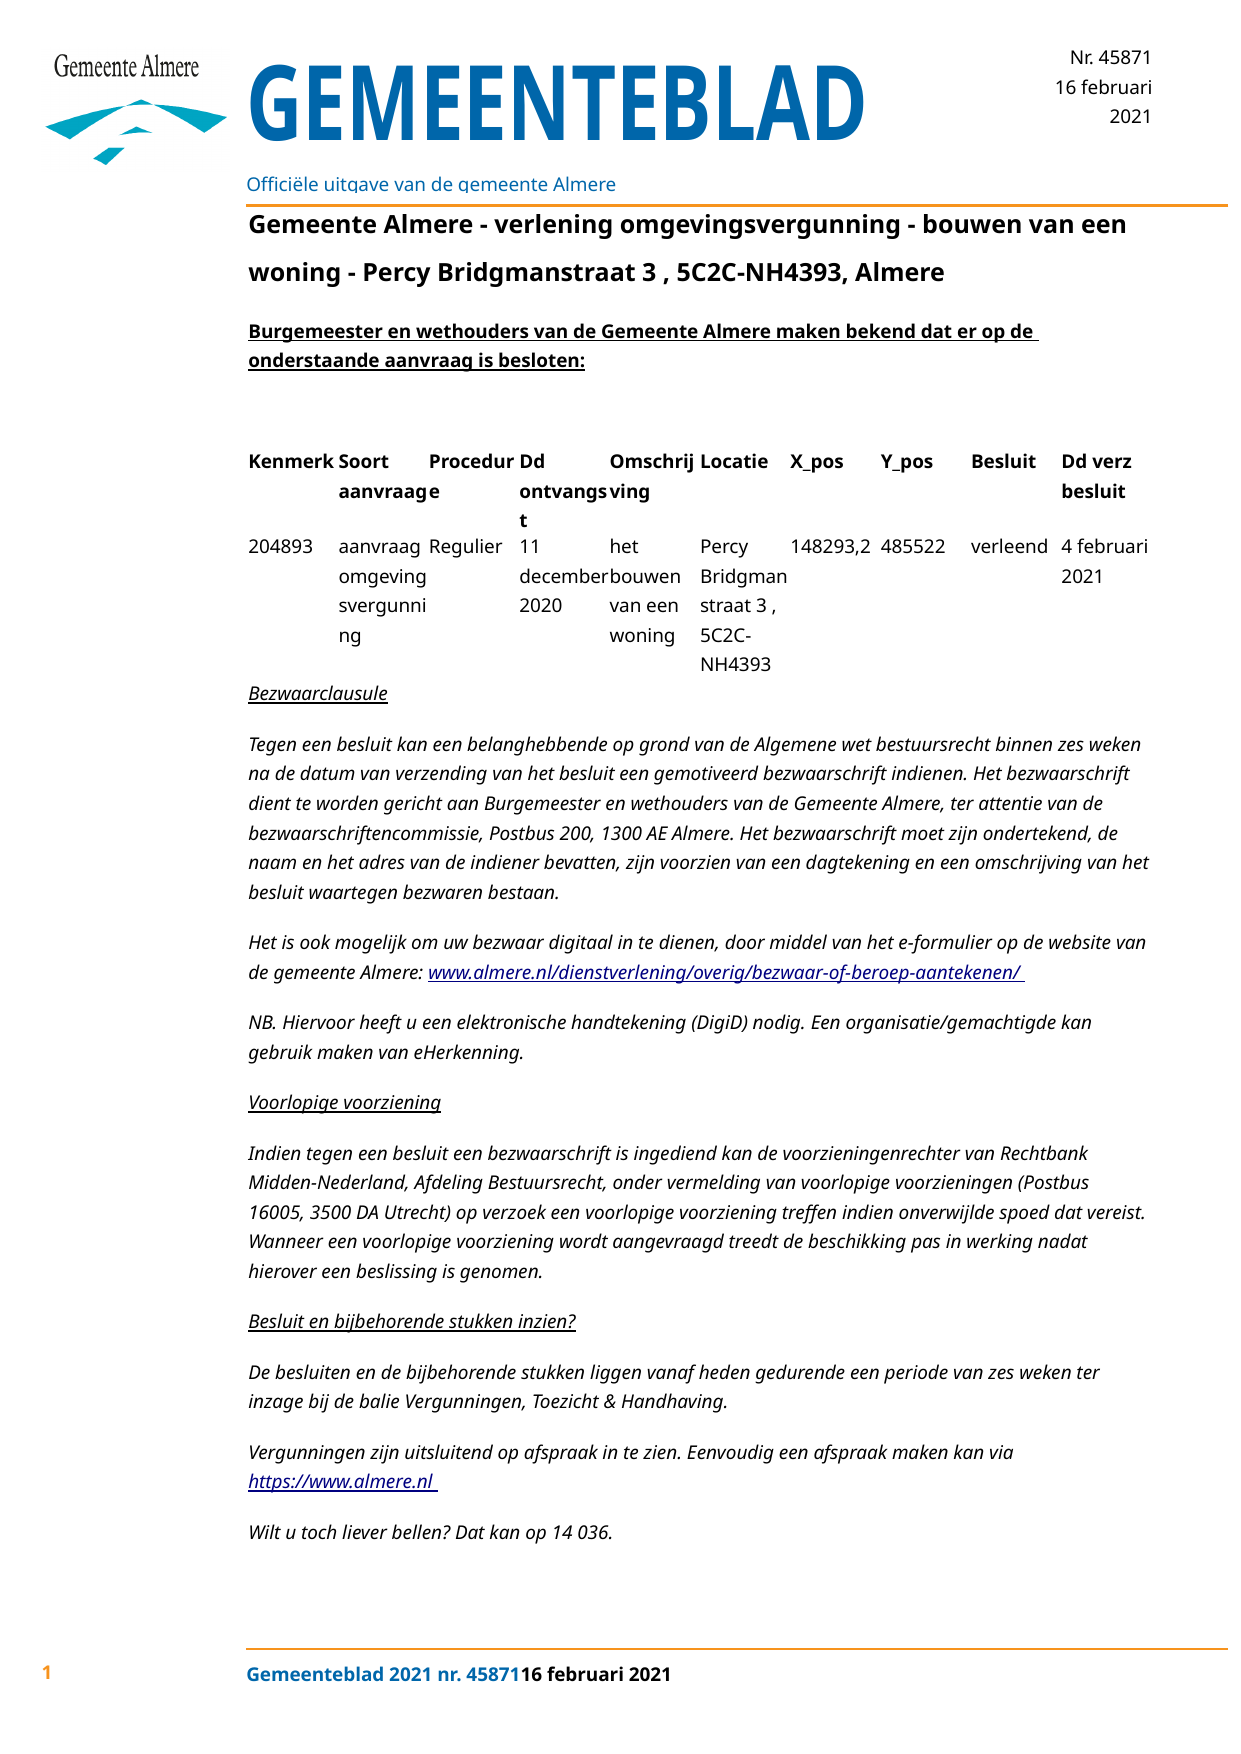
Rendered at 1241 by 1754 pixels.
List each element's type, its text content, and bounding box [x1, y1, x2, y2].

picture [41, 47, 231, 172]
text Gemeente Almere - verlening omgevingsvergunning - bouwen van een woning - Percy Bridgmanstraat 3 , 5C2C-NH4393, Almere [248, 207, 1152, 288]
table_header Y_pos [881, 449, 971, 533]
table_header X_pos [790, 449, 881, 533]
table_cell 11 december 2020 [519, 533, 609, 677]
text Vergunningen zijn uitsluitend op afspraak in te zien. Eenvoudig een afspraak maken kan via https://www.almere.nl [248, 1439, 1152, 1494]
text Bezwaarclausule [248, 681, 1152, 706]
table_cell verleend [971, 533, 1061, 677]
table_cell 148293,2 [790, 533, 881, 677]
table_cell het bouwen van een woning [609, 533, 700, 677]
text NB. Hiervoor heeft u een elektronische handtekening (DigiD) nodig. Een organisatie/gemachtigde kan gebruik maken van eHerkenning. [248, 1009, 1152, 1065]
text De besluiten en de bijbehorende stukken liggen vanaf heden gedurende een periode van zes weken ter inzage bij de balie Vergunningen, Toezicht & Handhaving. [248, 1359, 1152, 1414]
text Voorlopige voorziening [248, 1089, 1152, 1115]
table_header Kenmerk [248, 449, 338, 533]
table_header Besluit [971, 449, 1061, 533]
text Tegen een besluit kan een belanghebbende op grond van de Algemene wet bestuursrecht binnen zes weken na de datum van verzending van het besluit een gemotiveerd bezwaarschrift indienen. Het bezwaarschrift dient te worden gericht aan Burgemeester en wethouders van de Gemeente Almere, ter attentie van de bezwaarschriftencommissie, Postbus 200, 1300 AE Almere. Het bezwaarschrift moet zijn ondertekend, de naam en het adres van de indiener bevatten, zijn voorzien van een dagtekening en een omschrijving van het besluit waartegen bezwaren bestaan. [248, 731, 1152, 905]
table_header Dd ontvangst [519, 449, 609, 533]
text Indien tegen een besluit een bezwaarschrift is ingediend kan de voorzieningenrechter van Rechtbank Midden-Nederland, Afdeling Bestuursrecht, onder vermelding van voorlopige voorzieningen (Postbus 16005, 3500 DA Utrecht) op verzoek een voorlopige voorziening treffen indien onverwijlde spoed dat vereist. Wanneer een voorlopige voorziening wordt aangevraagd treedt de beschikking pas in werking nadat hierover een beslissing is genomen. [248, 1140, 1152, 1284]
text Het is ook mogelijk om uw bezwaar digitaal in te dienen, door middel van het e-formulier op de website van de gemeente Almere: www.almere.nl/dienstverlening/overig/bezwaar-of-beroep-aantekenen/ [248, 929, 1152, 985]
table_header Locatie [700, 449, 790, 533]
table_cell 485522 [881, 533, 971, 677]
text Besluit en bijbehorende stukken inzien? [248, 1308, 1152, 1334]
table_header Omschrijving [609, 449, 700, 533]
table_cell Percy Bridgmanstraat 3 , 5C2C-NH4393 [700, 533, 790, 677]
table_header Soort aanvraag [338, 449, 429, 533]
table_header Dd verz besluit [1061, 449, 1152, 533]
text Burgemeester en wethouders van de Gemeente Almere maken bekend dat er op de onderstaande aanvraag is besloten: [248, 318, 1152, 373]
table_cell Regulier [429, 533, 519, 677]
table_header Procedure [429, 449, 519, 533]
table_cell 204893 [248, 533, 338, 677]
table_cell 4 februari 2021 [1061, 533, 1152, 677]
table_cell aanvraag omgevingsvergunning [338, 533, 429, 677]
text Wilt u toch liever bellen? Dat kan op 14 036. [248, 1519, 1152, 1545]
